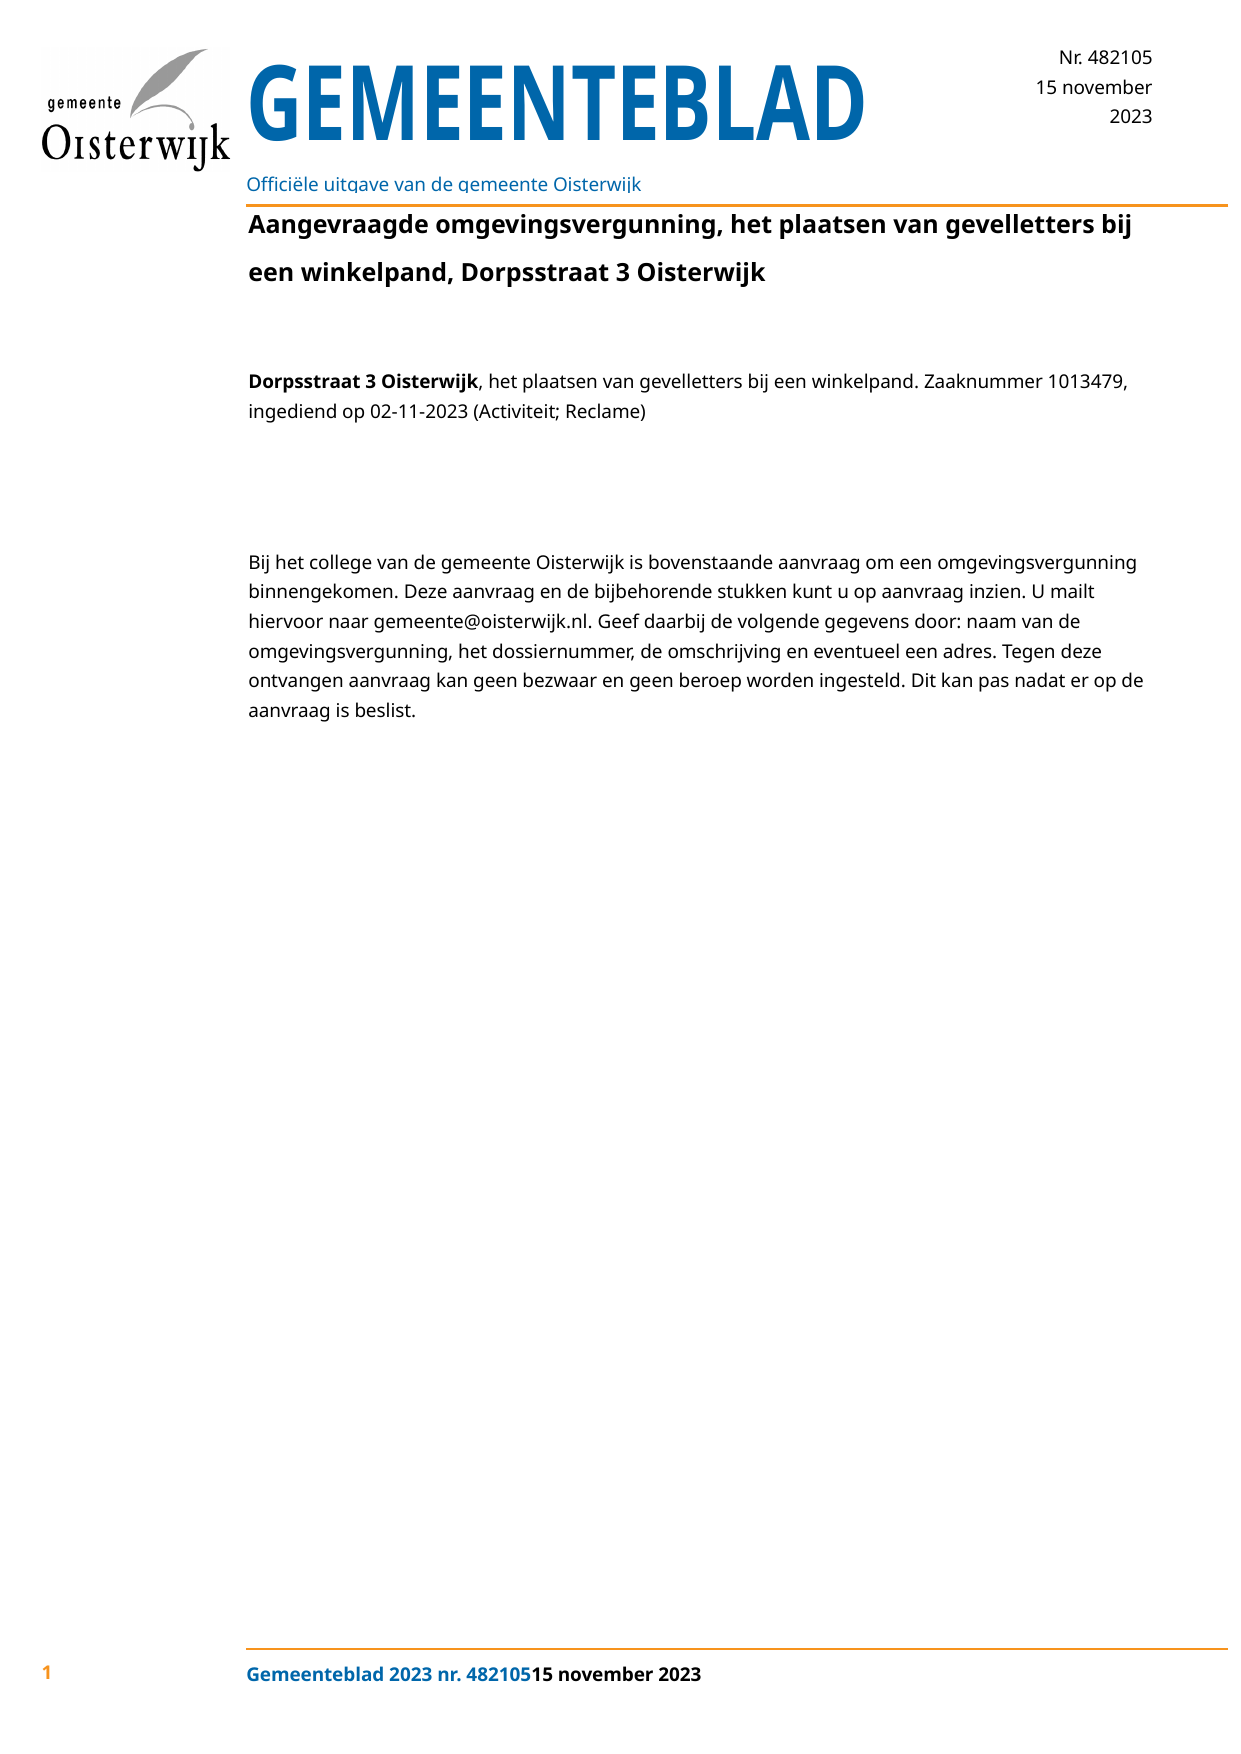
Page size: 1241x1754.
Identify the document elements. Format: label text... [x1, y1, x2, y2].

picture [41, 47, 231, 172]
text Bij het college van de gemeente Oisterwijk is bovenstaande aanvraag om een omgevingsvergunning binnengekomen. Deze aanvraag en de bijbehorende stukken kunt u op aanvraag inzien. U mailt hiervoor naar gemeente@oisterwijk.nl. Geef daarbij de volgende gegevens door: naam van de omgevingsvergunning, het dossiernummer, de omschrijving en eventueel een adres. Tegen deze ontvangen aanvraag kan geen bezwaar en geen beroep worden ingesteld. Dit kan pas nadat er op de aanvraag is beslist. [248, 549, 1152, 723]
text Dorpsstraat 3 Oisterwijk, het plaatsen van gevelletters bij een winkelpand. Zaaknummer 1013479, ingediend op 02-11-2023 (Activiteit; Reclame) [248, 368, 1152, 424]
text Aangevraagde omgevingsvergunning, het plaatsen van gevelletters bij een winkelpand, Dorpsstraat 3 Oisterwijk [248, 207, 1152, 288]
